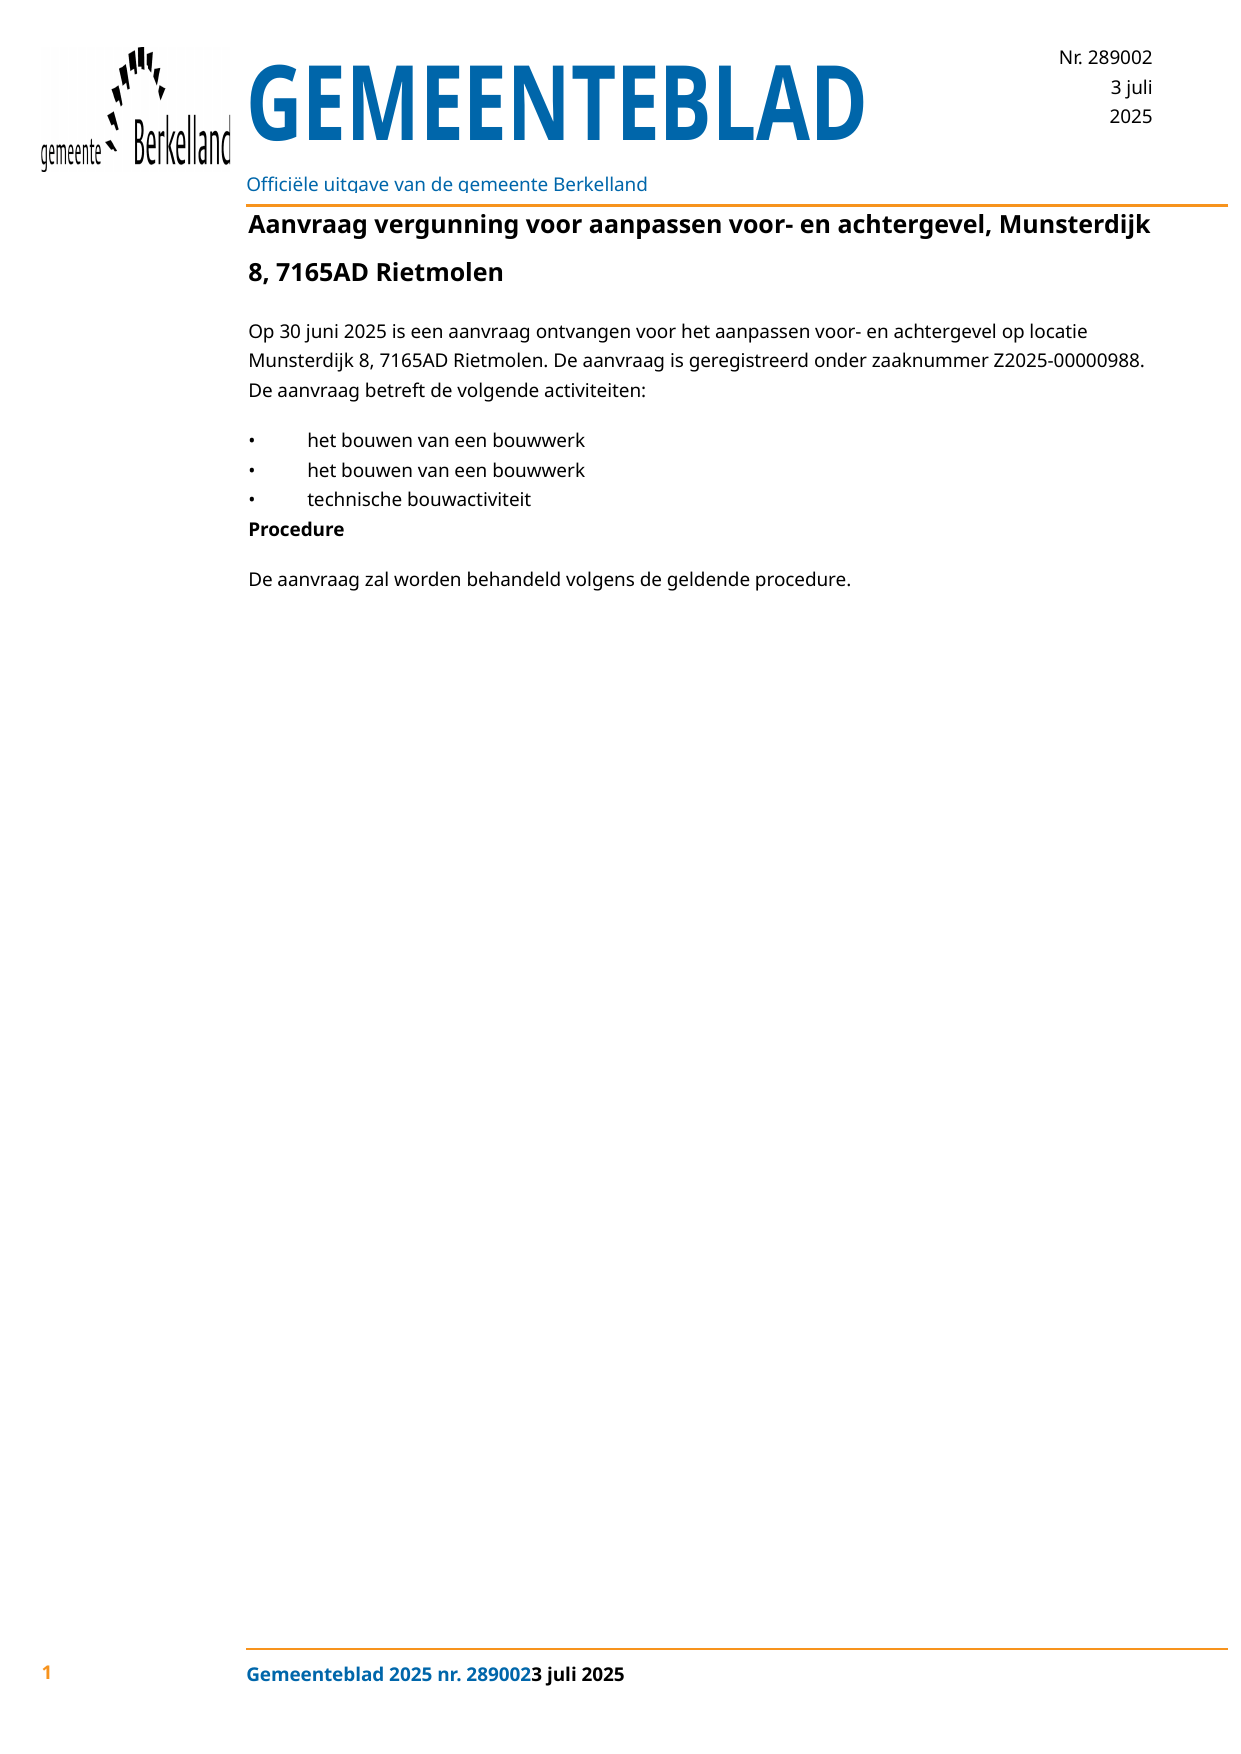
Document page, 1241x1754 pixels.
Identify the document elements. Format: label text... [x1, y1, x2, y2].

list technische bouwactiviteit [248, 487, 1152, 512]
list het bouwen van een bouwwerk [248, 457, 1152, 483]
text Procedure [248, 516, 1152, 542]
picture [41, 47, 231, 172]
text Aanvraag vergunning voor aanpassen voor- en achtergevel, Munsterdijk 8, 7165AD Rietmolen [248, 207, 1152, 288]
list het bouwen van een bouwwerk [248, 427, 1152, 453]
text Op 30 juni 2025 is een aanvraag ontvangen voor het aanpassen voor- en achtergevel op locatie Munsterdijk 8, 7165AD Rietmolen. De aanvraag is geregistreerd onder zaaknummer Z2025-00000988. De aanvraag betreft de volgende activiteiten: [248, 318, 1152, 403]
text De aanvraag zal worden behandeld volgens de geldende procedure. [248, 567, 1152, 592]
